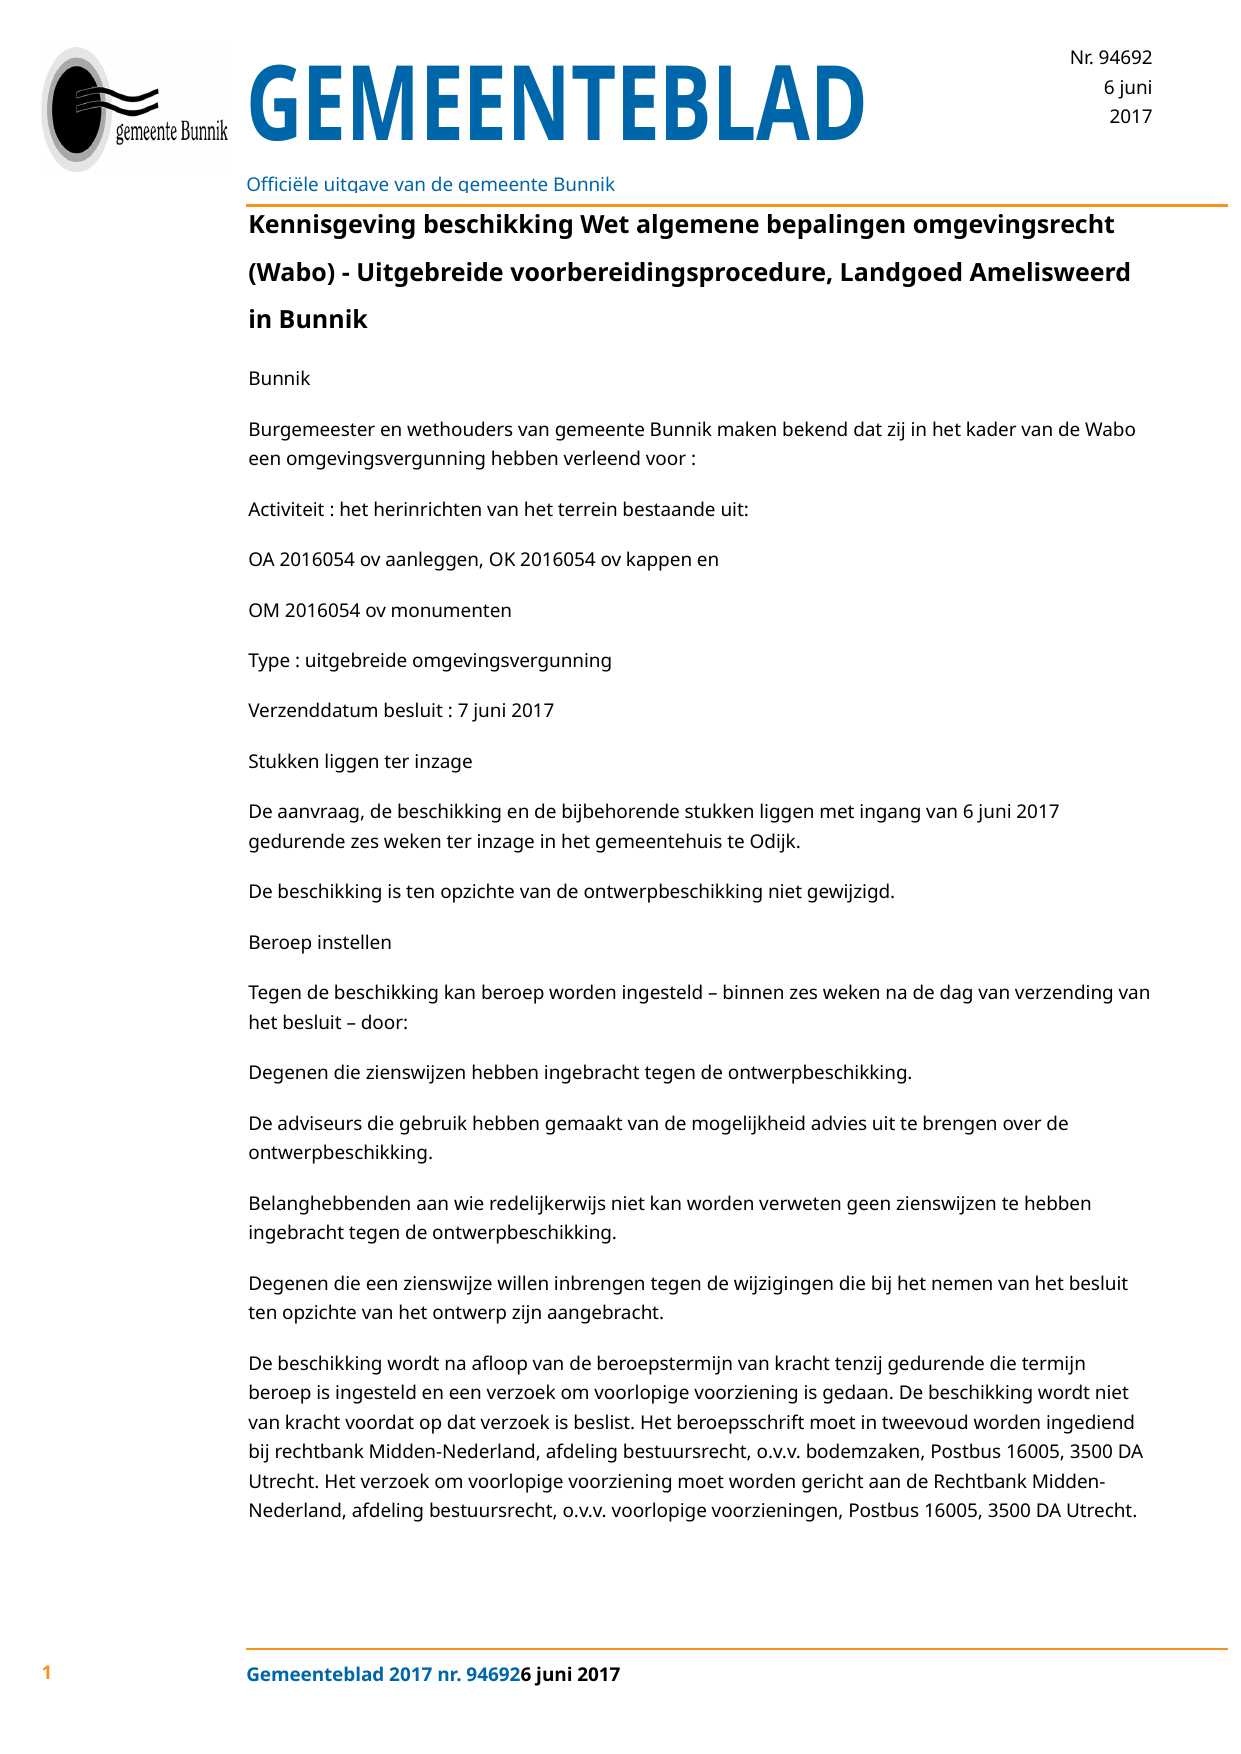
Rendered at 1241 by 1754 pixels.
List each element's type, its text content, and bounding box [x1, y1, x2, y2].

text OM 2016054 ov monumenten [248, 597, 1152, 622]
text Burgemeester en wethouders van gemeente Bunnik maken bekend dat zij in het kader van de Wabo een omgevingsvergunning hebben verleend voor : [248, 416, 1152, 471]
text Beroep instellen [248, 929, 1152, 954]
picture [41, 47, 231, 172]
text Stukken liggen ter inzage [248, 748, 1152, 774]
text Bunnik [248, 366, 1152, 391]
text De beschikking is ten opzichte van de ontwerpbeschikking niet gewijzigd. [248, 878, 1152, 904]
text Belanghebbenden aan wie redelijkerwijs niet kan worden verweten geen zienswijzen te hebben ingebracht tegen de ontwerpbeschikking. [248, 1190, 1152, 1245]
text Kennisgeving beschikking Wet algemene bepalingen omgevingsrecht (Wabo) - Uitgebreide voorbereidingsprocedure, Landgoed Amelisweerd in Bunnik [248, 207, 1152, 336]
text Verzenddatum besluit : 7 juni 2017 [248, 698, 1152, 723]
text Degenen die zienswijzen hebben ingebracht tegen de ontwerpbeschikking. [248, 1059, 1152, 1085]
text Activiteit : het herinrichten van het terrein bestaande uit: [248, 496, 1152, 522]
text De aanvraag, de beschikking en de bijbehorende stukken liggen met ingang van 6 juni 2017 gedurende zes weken ter inzage in het gemeentehuis te Odijk. [248, 798, 1152, 854]
text OA 2016054 ov aanleggen, OK 2016054 ov kappen en [248, 546, 1152, 572]
text Degenen die een zienswijze willen inbrengen tegen de wijzigingen die bij het nemen van het besluit ten opzichte van het ontwerp zijn aangebracht. [248, 1270, 1152, 1325]
text De adviseurs die gebruik hebben gemaakt van de mogelijkheid advies uit te brengen over de ontwerpbeschikking. [248, 1110, 1152, 1165]
text De beschikking wordt na afloop van de beroepstermijn van kracht tenzij gedurende die termijn beroep is ingesteld en een verzoek om voorlopige voorziening is gedaan. De beschikking wordt niet van kracht voordat op dat verzoek is beslist. Het beroepsschrift moet in tweevoud worden ingediend bij rechtbank Midden-Nederland, afdeling bestuursrecht, o.v.v. bodemzaken, Postbus 16005, 3500 DA Utrecht. Het verzoek om voorlopige voorziening moet worden gericht aan de Rechtbank Midden-Nederland, afdeling bestuursrecht, o.v.v. voorlopige voorzieningen, Postbus 16005, 3500 DA Utrecht. [248, 1350, 1152, 1523]
text Type : uitgebreide omgevingsvergunning [248, 647, 1152, 673]
text Tegen de beschikking kan beroep worden ingesteld – binnen zes weken na de dag van verzending van het besluit – door: [248, 979, 1152, 1034]
